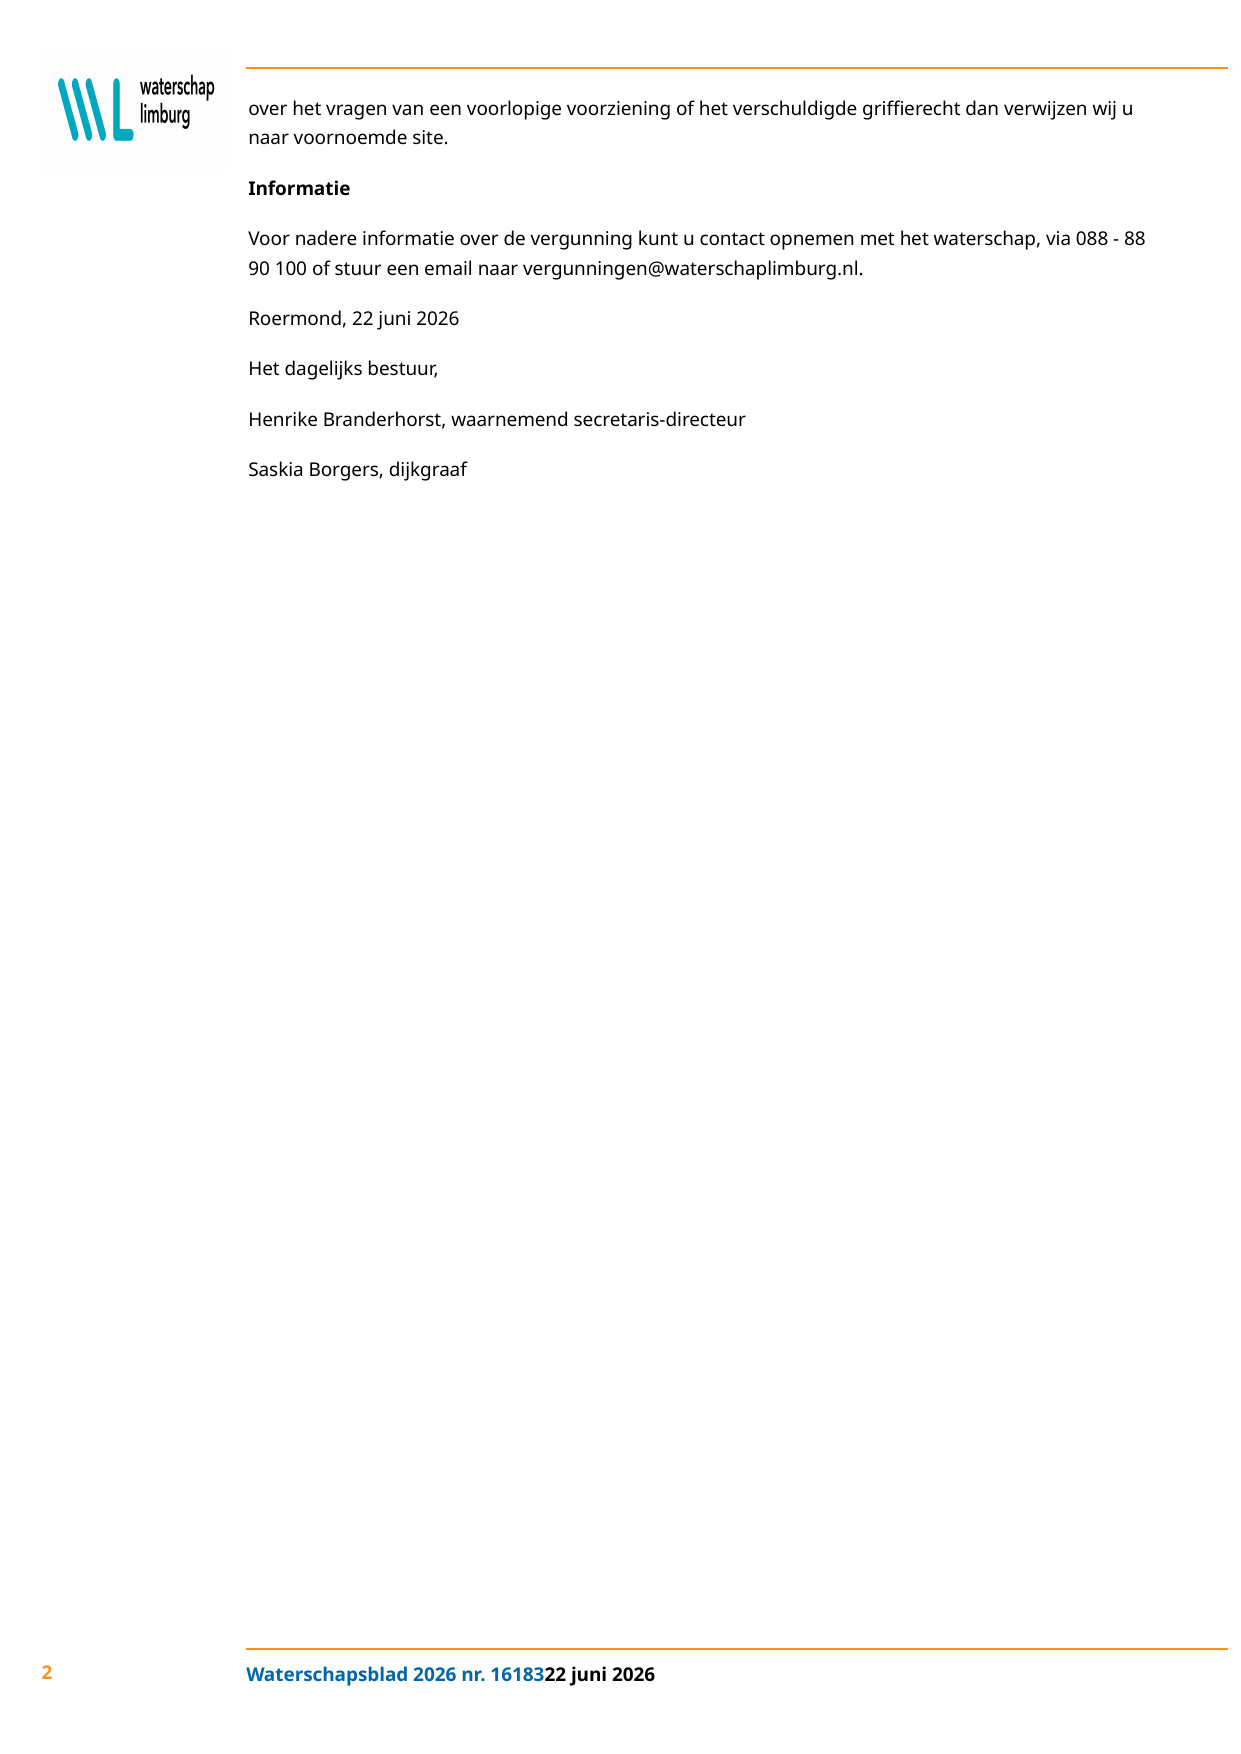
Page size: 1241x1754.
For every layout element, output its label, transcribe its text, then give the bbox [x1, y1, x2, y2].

text Het dagelijks bestuur, [248, 356, 1152, 381]
text Informatie [248, 175, 1152, 201]
text Voor nadere informatie over de vergunning kunt u contact opnemen met het waterschap, via 088 - 88 90 100 of stuur een email naar vergunningen@waterschaplimburg.nl. [248, 225, 1152, 281]
text Henrike Branderhorst, waarnemend secretaris-directeur [248, 406, 1152, 432]
text Roermond, 22 juni 2026 [248, 305, 1152, 331]
text over het vragen van een voorlopige voorziening of het verschuldigde griffierecht dan verwijzen wij u naar voornoemde site. [248, 95, 1152, 150]
picture [41, 47, 231, 172]
text Saskia Borgers, dijkgraaf [248, 456, 1152, 482]
